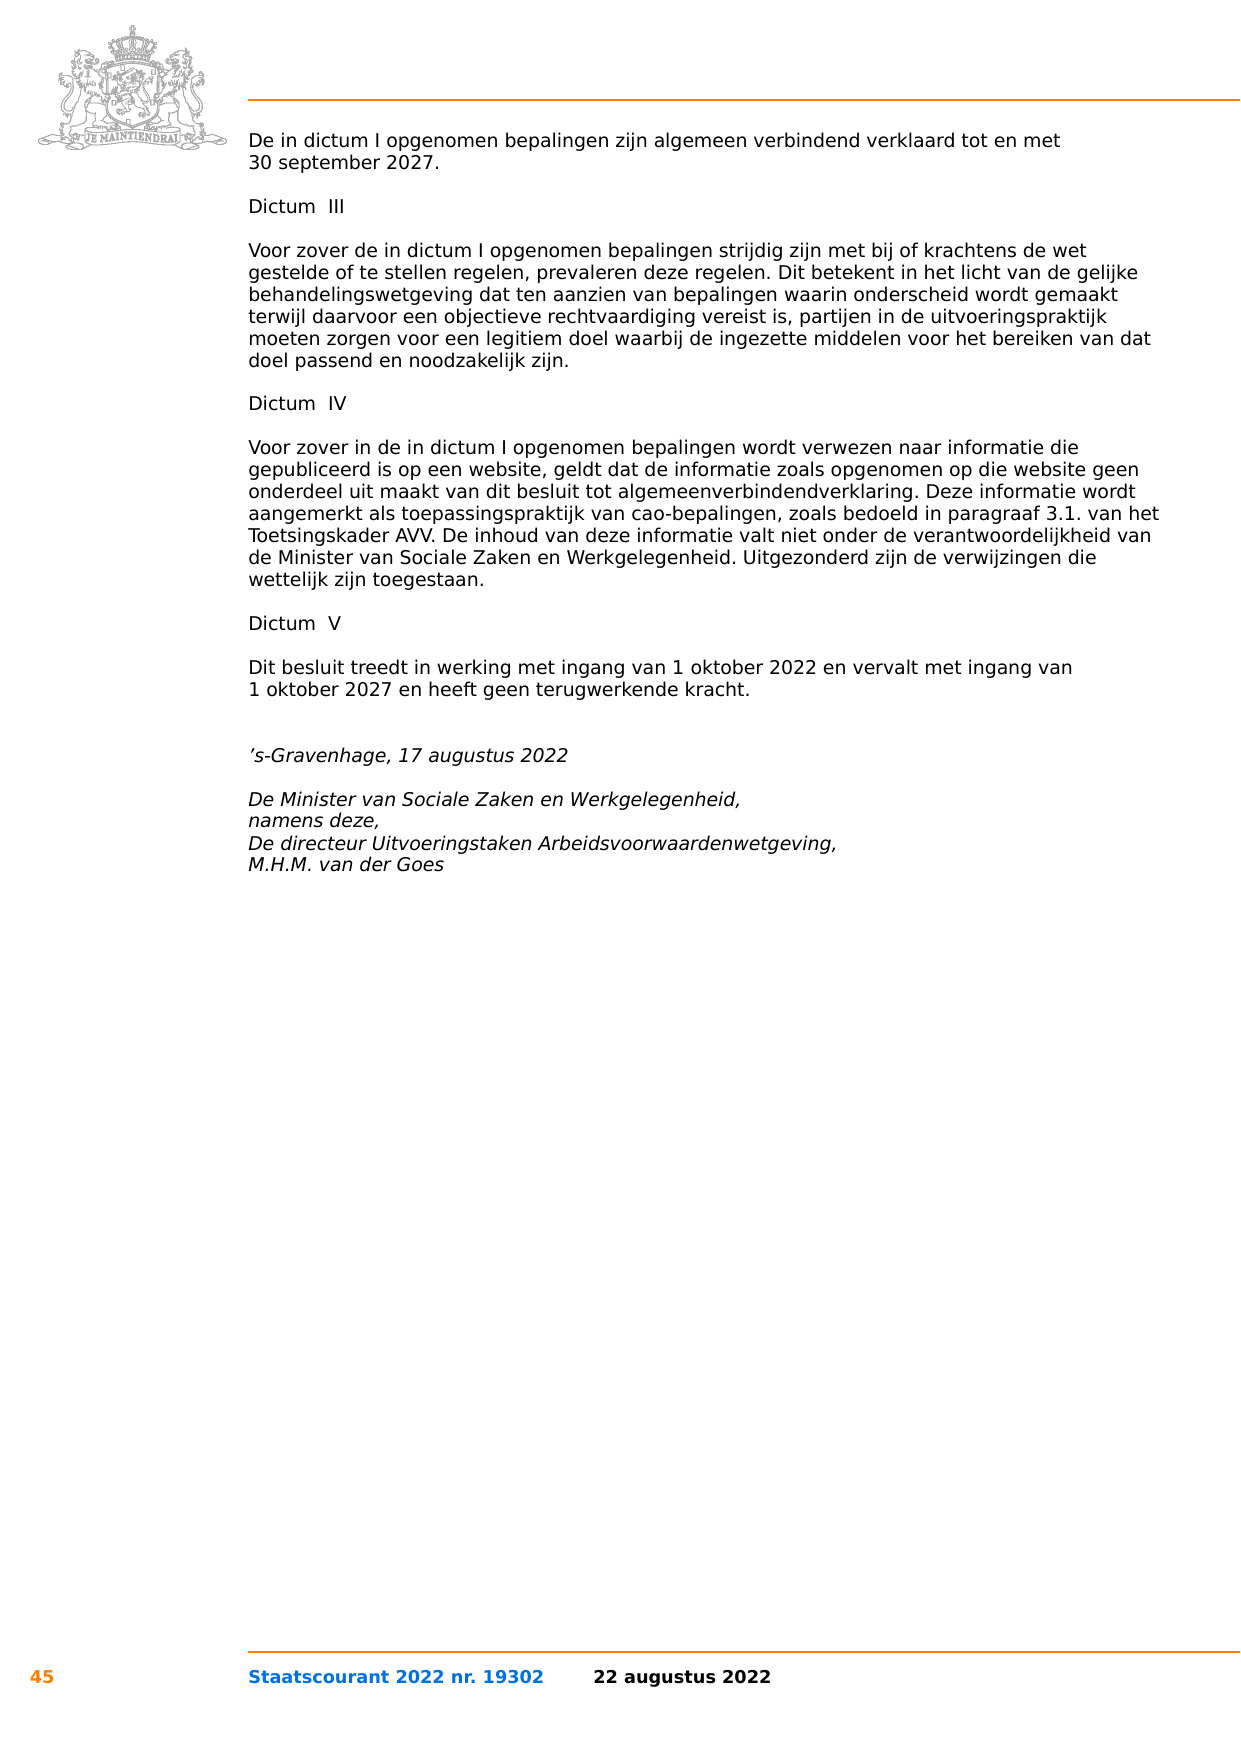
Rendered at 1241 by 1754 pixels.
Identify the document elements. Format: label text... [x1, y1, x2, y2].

text Voor zover de in dictum I opgenomen bepalingen strijdig zijn met bij of krachtens de wet gestelde of te stellen regelen, prevaleren deze regelen. Dit betekent in het licht van de gelijke behandelingswetgeving dat ten aanzien van bepalingen waarin onderscheid wordt gemaakt terwijl daarvoor een objectieve rechtvaardiging vereist is, partijen in de uitvoeringspraktijk moeten zorgen voor een legitiem doel waarbij de ingezette middelen voor het bereiken van dat doel passend en noodzakelijk zijn. [248, 239, 1163, 371]
text Dictum III [248, 196, 1163, 218]
text Dictum V [248, 613, 1163, 635]
text De in dictum I opgenomen bepalingen zijn algemeen verbindend verklaard tot en met 30 september 2027. [248, 130, 1163, 174]
picture [38, 25, 227, 150]
text Dit besluit treedt in werking met ingang van 1 oktober 2022 en vervalt met ingang van 1 oktober 2027 en heeft geen terugwerkende kracht. [248, 657, 1163, 701]
text ’s-Gravenhage, 17 augustus 2022 [248, 744, 1163, 767]
text Voor zover in de in dictum I opgenomen bepalingen wordt verwezen naar informatie die gepubliceerd is op een website, geldt dat de informatie zoals opgenomen op die website geen onderdeel uit maakt van dit besluit tot algemeenverbindendverklaring. Deze informatie wordt aangemerkt als toepassingspraktijk van cao-bepalingen, zoals bedoeld in paragraaf 3.1. van het Toetsingskader AVV. De inhoud van deze informatie valt niet onder de verantwoordelijkheid van de Minister van Sociale Zaken en Werkgelegenheid. Uitgezonderd zijn de verwijzingen die wettelijk zijn toegestaan. [248, 437, 1163, 591]
text De Minister van Sociale Zaken en Werkgelegenheid, namens deze, De directeur Uitvoeringstaken Arbeidsvoorwaardenwetgeving, M.H.M. van der Goes [248, 788, 1163, 876]
text Dictum IV [248, 393, 1163, 415]
